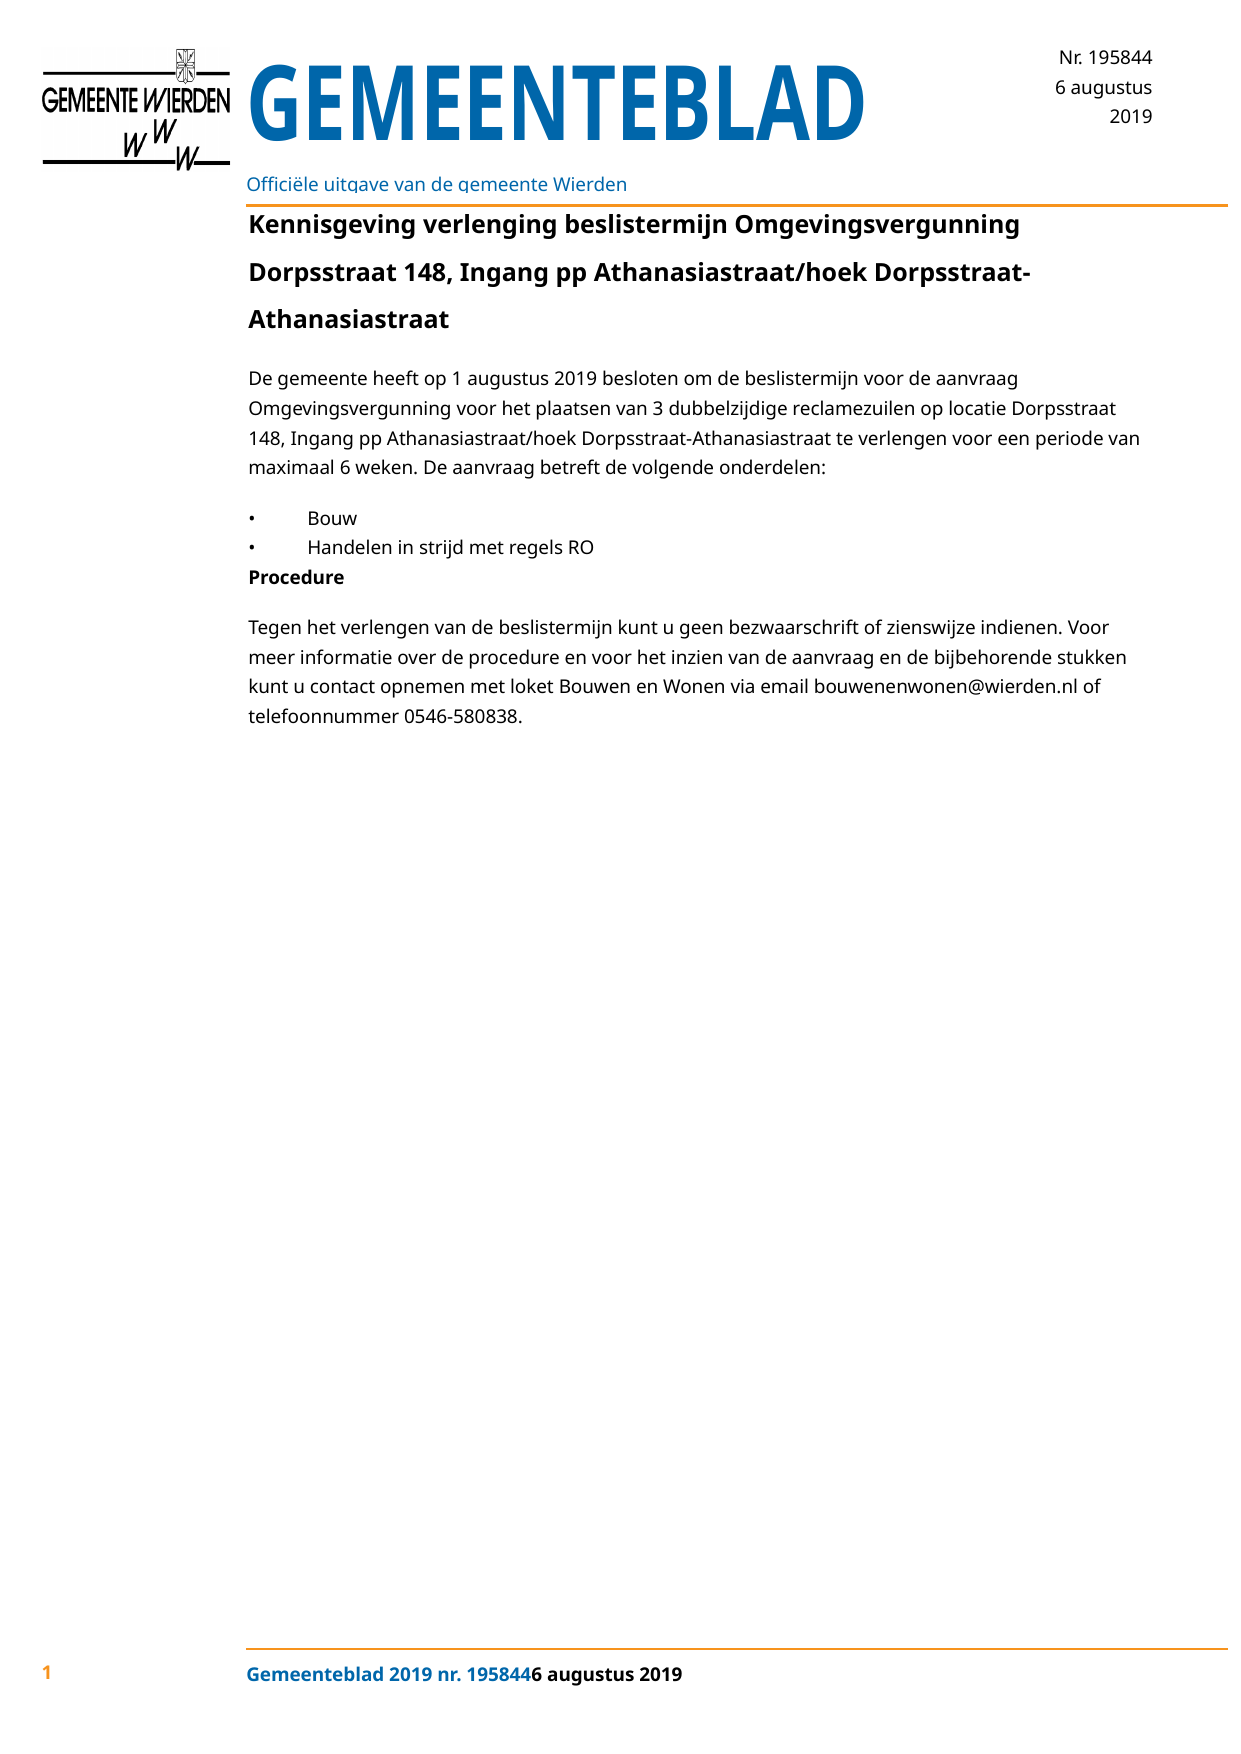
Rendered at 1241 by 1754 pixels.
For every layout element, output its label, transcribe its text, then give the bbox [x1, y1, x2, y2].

text Tegen het verlengen van de beslistermijn kunt u geen bezwaarschrift of zienswijze indienen. Voor meer informatie over de procedure en voor het inzien van de aanvraag en de bijbehorende stukken kunt u contact opnemen met loket Bouwen en Wonen via email bouwenenwonen@wierden.nl of telefoonnummer 0546-580838. [248, 614, 1152, 729]
picture [41, 47, 231, 172]
text Kennisgeving verlenging beslistermijn Omgevingsvergunning Dorpsstraat 148, Ingang pp Athanasiastraat/hoek Dorpsstraat-Athanasiastraat [248, 207, 1152, 336]
list Handelen in strijd met regels RO [248, 534, 1152, 560]
list Bouw [248, 505, 1152, 530]
text De gemeente heeft op 1 augustus 2019 besloten om de beslistermijn voor de aanvraag Omgevingsvergunning voor het plaatsen van 3 dubbelzijdige reclamezuilen op locatie Dorpsstraat 148, Ingang pp Athanasiastraat/hoek Dorpsstraat-Athanasiastraat te verlengen voor een periode van maximaal 6 weken. De aanvraag betreft de volgende onderdelen: [248, 366, 1152, 480]
text Procedure [248, 564, 1152, 589]
